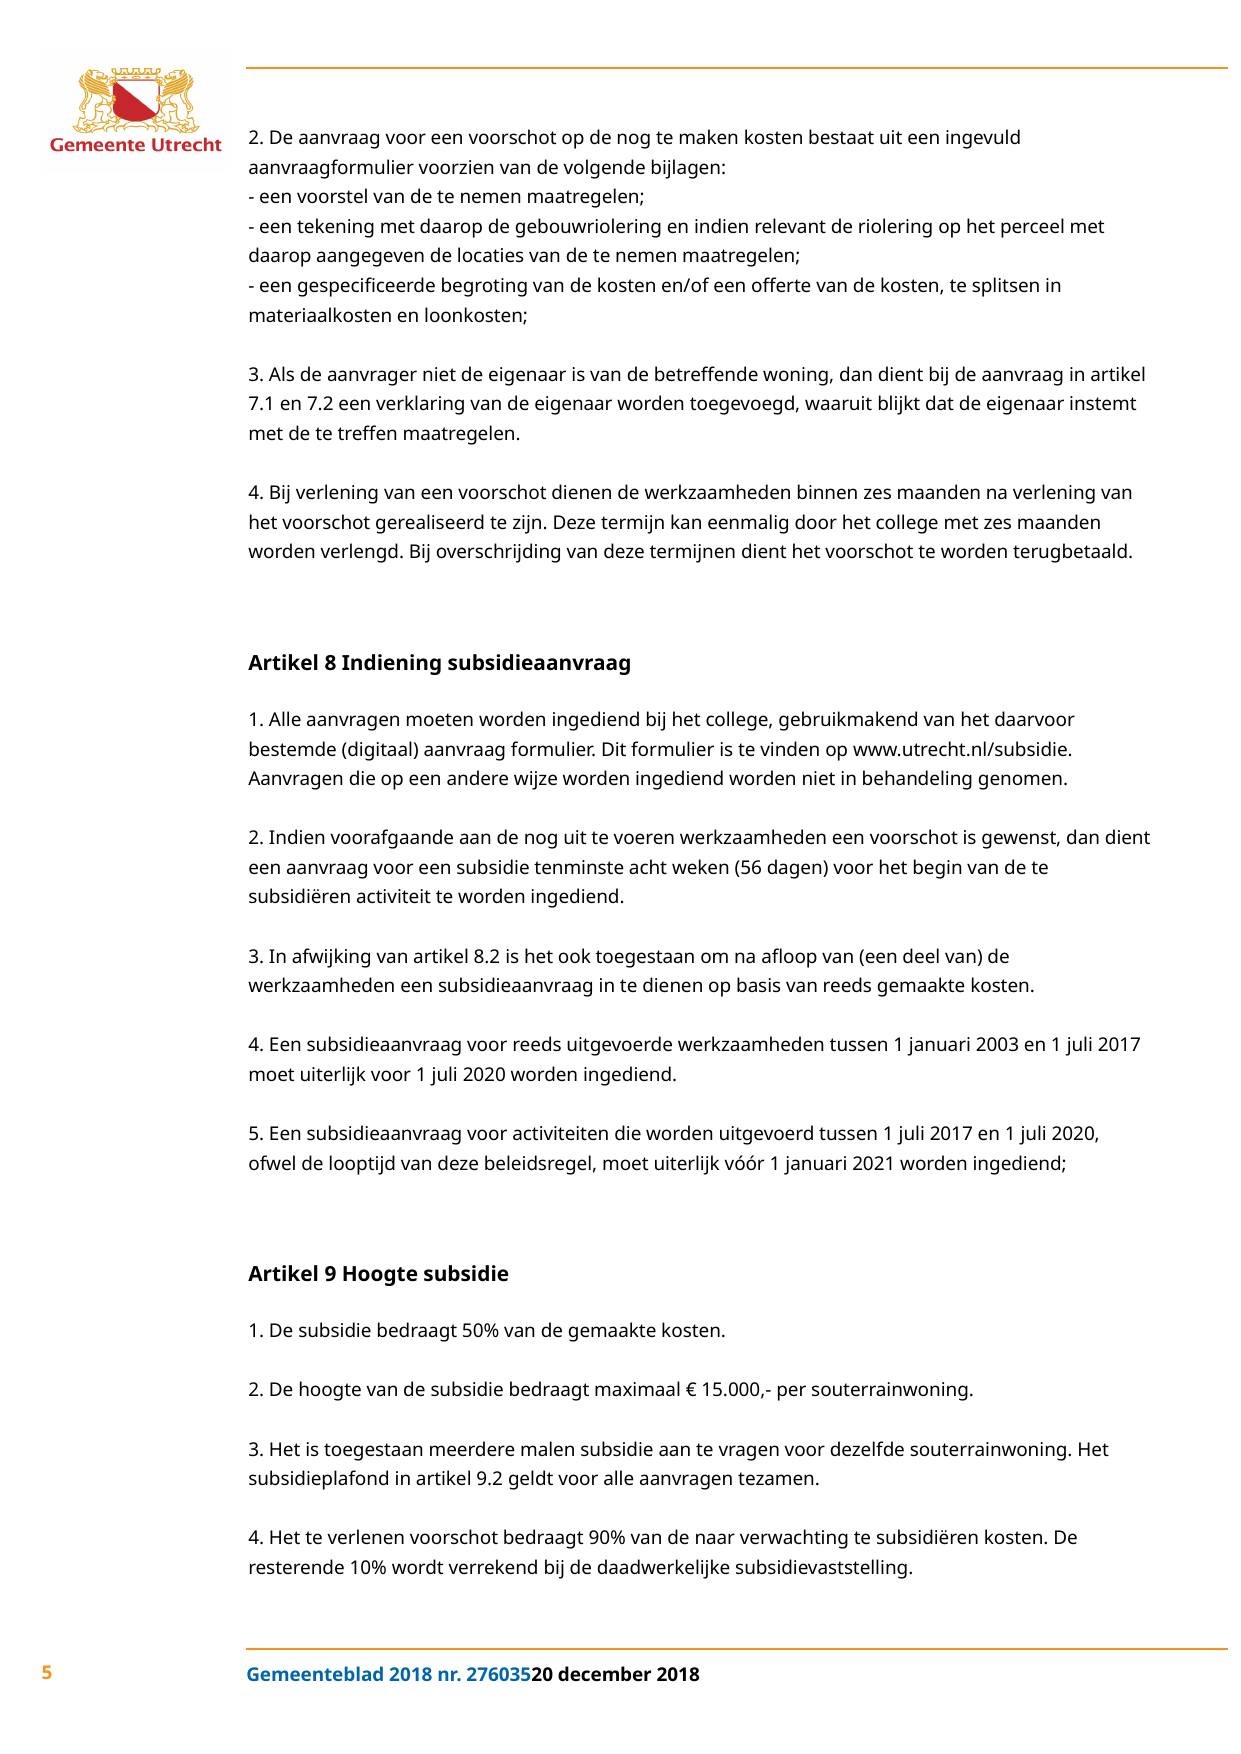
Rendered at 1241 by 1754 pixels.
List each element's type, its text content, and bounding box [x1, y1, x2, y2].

text 4. Bij verlening van een voorschot dienen de werkzaamheden binnen zes maanden na verlening van het voorschot gerealiseerd te zijn. Deze termijn kan eenmalig door het college met zes maanden worden verlengd. Bij overschrijding van deze termijnen dient het voorschot te worden terugbetaald. [248, 479, 1152, 564]
text - een tekening met daarop de gebouwriolering en indien relevant de riolering op het perceel met daarop aangegeven de locaties van de te nemen maatregelen; [248, 213, 1152, 268]
text 1. De subsidie bedraagt 50% van de gemaakte kosten. [248, 1317, 1152, 1343]
text 2. De hoogte van de subsidie bedraagt maximaal € 15.000,- per souterrainwoning. [248, 1377, 1152, 1402]
text 2. Indien voorafgaande aan de nog uit te voeren werkzaamheden een voorschot is gewenst, dan dient een aanvraag voor een subsidie tenminste acht weken (56 dagen) voor het begin van de te subsidiëren activiteit te worden ingediend. [248, 824, 1152, 909]
text Artikel 9 Hoogte subsidie [248, 1259, 1152, 1288]
text 5. Een subsidieaanvraag voor activiteiten die worden uitgevoerd tussen 1 juli 2017 en 1 juli 2020, ofwel de looptijd van deze beleidsregel, moet uiterlijk vóór 1 januari 2021 worden ingediend; [248, 1120, 1152, 1176]
text 3. Het is toegestaan meerdere malen subsidie aan te vragen voor dezelfde souterrainwoning. Het subsidieplafond in artikel 9.2 geldt voor alle aanvragen tezamen. [248, 1436, 1152, 1491]
picture [41, 47, 231, 172]
text - een voorstel van de te nemen maatregelen; [248, 183, 1152, 209]
text Artikel 8 Indiening subsidieaanvraag [248, 648, 1152, 677]
text 2. De aanvraag voor een voorschot op de nog te maken kosten bestaat uit een ingevuld aanvraagformulier voorzien van de volgende bijlagen: [248, 124, 1152, 180]
text 4. Een subsidieaanvraag voor reeds uitgevoerde werkzaamheden tussen 1 januari 2003 en 1 juli 2017 moet uiterlijk voor 1 juli 2020 worden ingediend. [248, 1032, 1152, 1087]
text - een gespecificeerde begroting van de kosten en/of een offerte van de kosten, te splitsen in materiaalkosten en loonkosten; [248, 272, 1152, 328]
text 3. In afwijking van artikel 8.2 is het ook toegestaan om na afloop van (een deel van) de werkzaamheden een subsidieaanvraag in te dienen op basis van reeds gemaakte kosten. [248, 943, 1152, 998]
text 1. Alle aanvragen moeten worden ingediend bij het college, gebruikmakend van het daarvoor bestemde (digitaal) aanvraag formulier. Dit formulier is te vinden op www.utrecht.nl/subsidie. Aanvragen die op een andere wijze worden ingediend worden niet in behandeling genomen. [248, 706, 1152, 791]
text 4. Het te verlenen voorschot bedraagt 90% van de naar verwachting te subsidiëren kosten. De resterende 10% wordt verrekend bij de daadwerkelijke subsidievaststelling. [248, 1524, 1152, 1580]
text 3. Als de aanvrager niet de eigenaar is van de betreffende woning, dan dient bij de aanvraag in artikel 7.1 en 7.2 een verklaring van de eigenaar worden toegevoegd, waaruit blijkt dat de eigenaar instemt met de te treffen maatregelen. [248, 361, 1152, 446]
